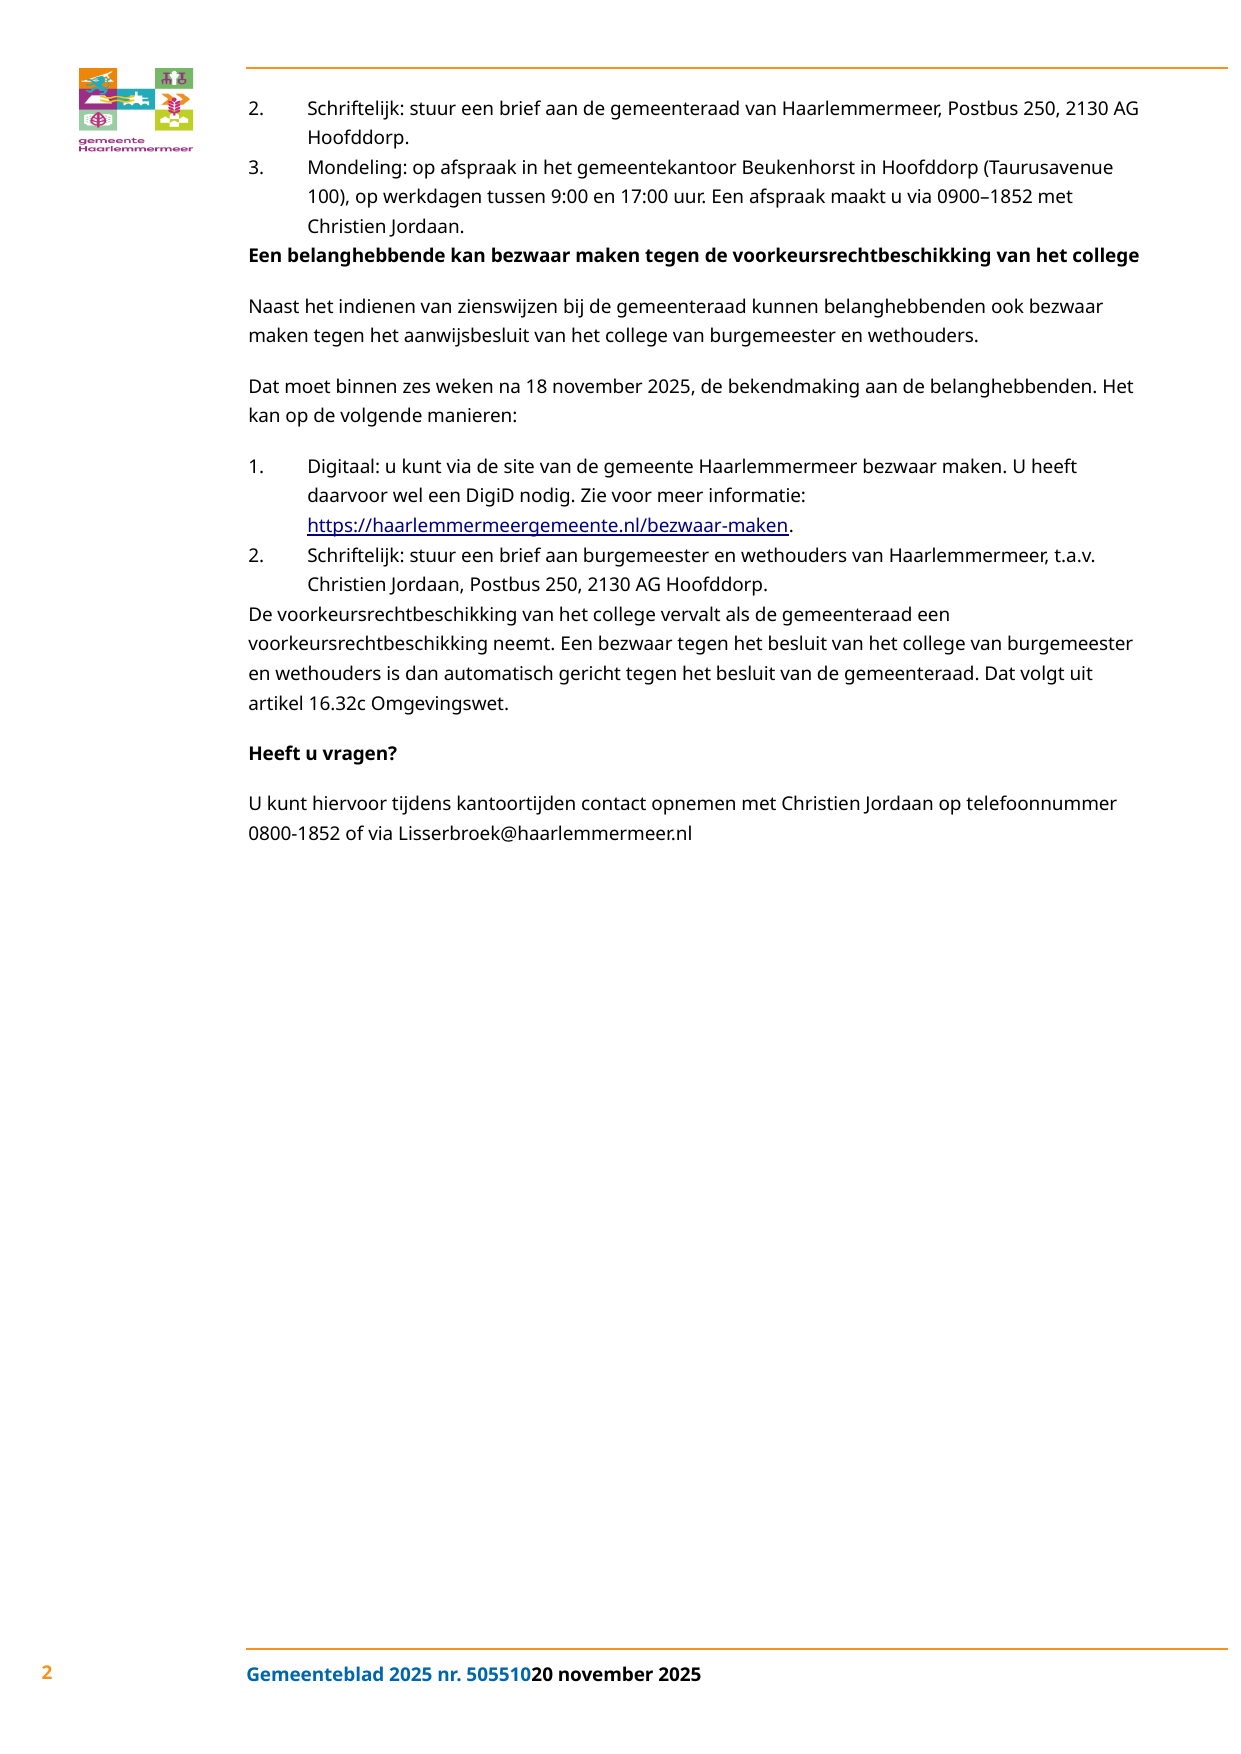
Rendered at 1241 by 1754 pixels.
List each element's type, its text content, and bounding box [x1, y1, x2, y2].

text U kunt hiervoor tijdens kantoortijden contact opnemen met Christien Jordaan op telefoonnummer 0800-1852 of via Lisserbroek@haarlemmermeer.nl [248, 791, 1152, 846]
list Schriftelijk: stuur een brief aan burgemeester en wethouders van Haarlemmermeer, t.a.v. Christien Jordaan, Postbus 250, 2130 AG Hoofddorp. [248, 542, 1152, 597]
text Heeft u vragen? [248, 740, 1152, 766]
text De voorkeursrechtbeschikking van het college vervalt als de gemeenteraad een voorkeursrechtbeschikking neemt. Een bezwaar tegen het besluit van het college van burgemeester en wethouders is dan automatisch gericht tegen het besluit van de gemeenteraad. Dat volgt uit artikel 16.32c Omgevingswet. [248, 601, 1152, 716]
list Mondeling: op afspraak in het gemeentekantoor Beukenhorst in Hoofddorp (Taurusavenue 100), op werkdagen tussen 9:00 en 17:00 uur. Een afspraak maakt u via 0900–1852 met Christien Jordaan. [248, 154, 1152, 239]
list Schriftelijk: stuur een brief aan de gemeenteraad van Haarlemmermeer, Postbus 250, 2130 AG Hoofddorp. [248, 95, 1152, 150]
picture [41, 47, 231, 172]
text Een belanghebbende kan bezwaar maken tegen de voorkeursrechtbeschikking van het college [248, 243, 1152, 268]
text Dat moet binnen zes weken na 18 november 2025, de bekendmaking aan de belanghebbenden. Het kan op de volgende manieren: [248, 373, 1152, 428]
list Digitaal: u kunt via de site van de gemeente Haarlemmermeer bezwaar maken. U heeft daarvoor wel een DigiD nodig. Zie voor meer informatie: https://haarlemmermeergemeente.nl/bezwaar-maken. [248, 453, 1152, 538]
text Naast het indienen van zienswijzen bij de gemeenteraad kunnen belanghebbenden ook bezwaar maken tegen het aanwijsbesluit van het college van burgemeester en wethouders. [248, 293, 1152, 348]
